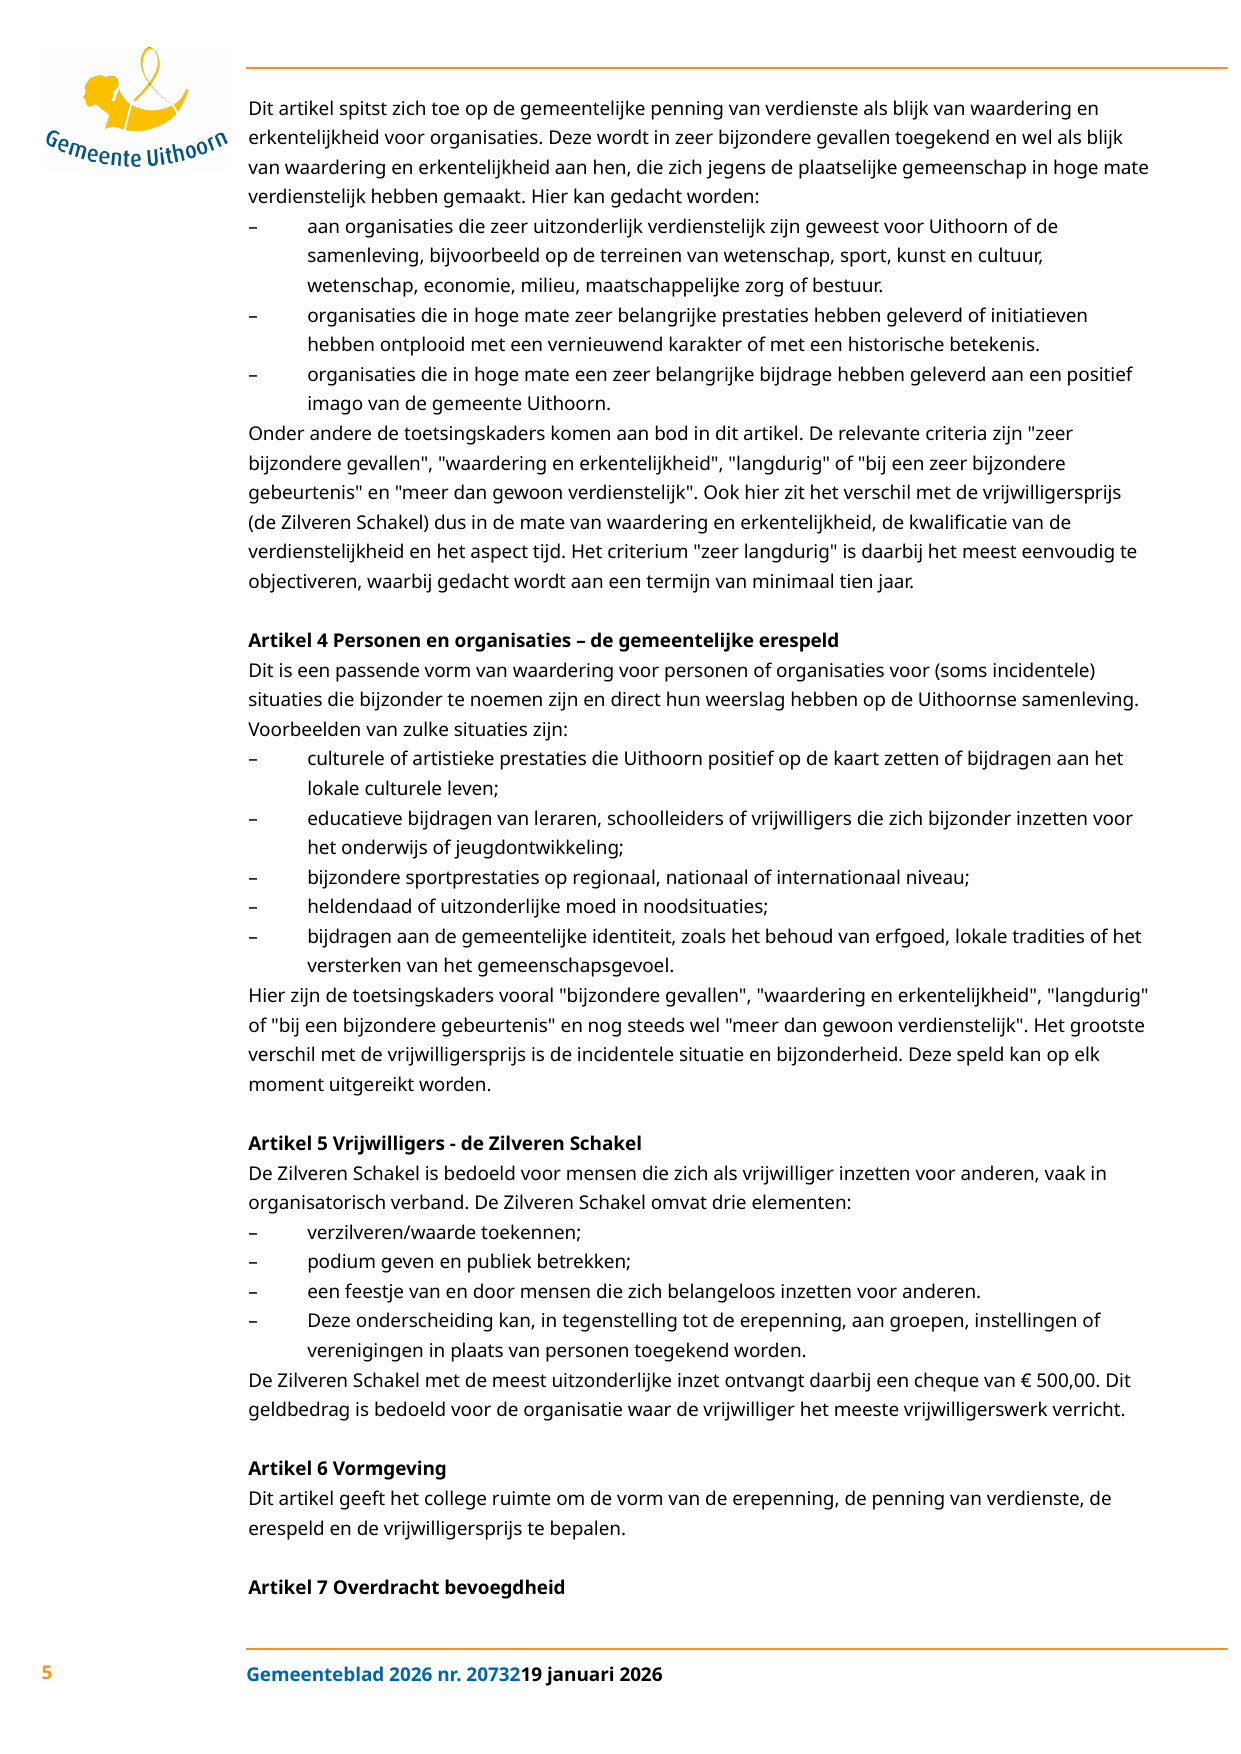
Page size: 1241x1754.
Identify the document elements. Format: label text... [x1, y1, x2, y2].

picture [41, 47, 231, 172]
text De Zilveren Schakel met de meest uitzonderlijke inzet ontvangt daarbij een cheque van € 500,00. Dit geldbedrag is bedoeld voor de organisatie waar de vrijwilliger het meeste vrijwilligerswerk verricht. [248, 1367, 1152, 1422]
list organisaties die in hoge mate een zeer belangrijke bijdrage hebben geleverd aan een positief imago van de gemeente Uithoorn. [248, 361, 1152, 416]
list bijdragen aan de gemeentelijke identiteit, zoals het behoud van erfgoed, lokale tradities of het versterken van het gemeenschapsgevoel. [248, 923, 1152, 978]
text Artikel 4 Personen en organisaties – de gemeentelijke erespeld [248, 627, 1152, 653]
list Deze onderscheiding kan, in tegenstelling tot de erepenning, aan groepen, instellingen of verenigingen in plaats van personen toegekend worden. [248, 1308, 1152, 1363]
text Onder andere de toetsingskaders komen aan bod in dit artikel. De relevante criteria zijn "zeer bijzondere gevallen", "waardering en erkentelijkheid", "langdurig" of "bij een zeer bijzondere gebeurtenis" en "meer dan gewoon verdienstelijk". Ook hier zit het verschil met de vrijwilligersprijs (de Zilveren Schakel) dus in de mate van waardering en erkentelijkheid, de kwalificatie van de verdienstelijkheid en het aspect tijd. Het criterium "zeer langdurig" is daarbij het meest eenvoudig te objectiveren, waarbij gedacht wordt aan een termijn van minimaal tien jaar. [248, 420, 1152, 594]
list bijzondere sportprestaties op regionaal, nationaal of internationaal niveau; [248, 864, 1152, 890]
list aan organisaties die zeer uitzonderlijk verdienstelijk zijn geweest voor Uithoorn of de samenleving, bijvoorbeeld op de terreinen van wetenschap, sport, kunst en cultuur, wetenschap, economie, milieu, maatschappelijke zorg of bestuur. [248, 213, 1152, 298]
text Dit artikel geeft het college ruimte om de vorm van de erepenning, de penning van verdienste, de erespeld en de vrijwilligersprijs te bepalen. [248, 1485, 1152, 1541]
text Artikel 6 Vormgeving [248, 1456, 1152, 1481]
list podium geven en publiek betrekken; [248, 1248, 1152, 1274]
list organisaties die in hoge mate zeer belangrijke prestaties hebben geleverd of initiatieven hebben ontplooid met een vernieuwend karakter of met een historische betekenis. [248, 302, 1152, 357]
list culturele of artistieke prestaties die Uithoorn positief op de kaart zetten of bijdragen aan het lokale culturele leven; [248, 746, 1152, 801]
text Artikel 5 Vrijwilligers - de Zilveren Schakel [248, 1130, 1152, 1156]
list educatieve bijdragen van leraren, schoolleiders of vrijwilligers die zich bijzonder inzetten voor het onderwijs of jeugdontwikkeling; [248, 805, 1152, 860]
text Hier zijn de toetsingskaders vooral "bijzondere gevallen", "waardering en erkentelijkheid", "langdurig" of "bij een bijzondere gebeurtenis" en nog steeds wel "meer dan gewoon verdienstelijk". Het grootste verschil met de vrijwilligersprijs is de incidentele situatie en bijzonderheid. Deze speld kan op elk moment uitgereikt worden. [248, 982, 1152, 1097]
list een feestje van en door mensen die zich belangeloos inzetten voor anderen. [248, 1278, 1152, 1304]
text De Zilveren Schakel is bedoeld voor mensen die zich als vrijwilliger inzetten voor anderen, vaak in organisatorisch verband. De Zilveren Schakel omvat drie elementen: [248, 1160, 1152, 1215]
list verzilveren/waarde toekennen; [248, 1219, 1152, 1245]
text Artikel 7 Overdracht bevoegdheid [248, 1574, 1152, 1600]
text Dit is een passende vorm van waardering voor personen of organisaties voor (soms incidentele) situaties die bijzonder te noemen zijn en direct hun weerslag hebben op de Uithoornse samenleving. Voorbeelden van zulke situaties zijn: [248, 657, 1152, 742]
list heldendaad of uitzonderlijke moed in noodsituaties; [248, 893, 1152, 919]
text Dit artikel spitst zich toe op de gemeentelijke penning van verdienste als blijk van waardering en erkentelijkheid voor organisaties. Deze wordt in zeer bijzondere gevallen toegekend en wel als blijk van waardering en erkentelijkheid aan hen, die zich jegens de plaatselijke gemeenschap in hoge mate verdienstelijk hebben gemaakt. Hier kan gedacht worden: [248, 95, 1152, 209]
